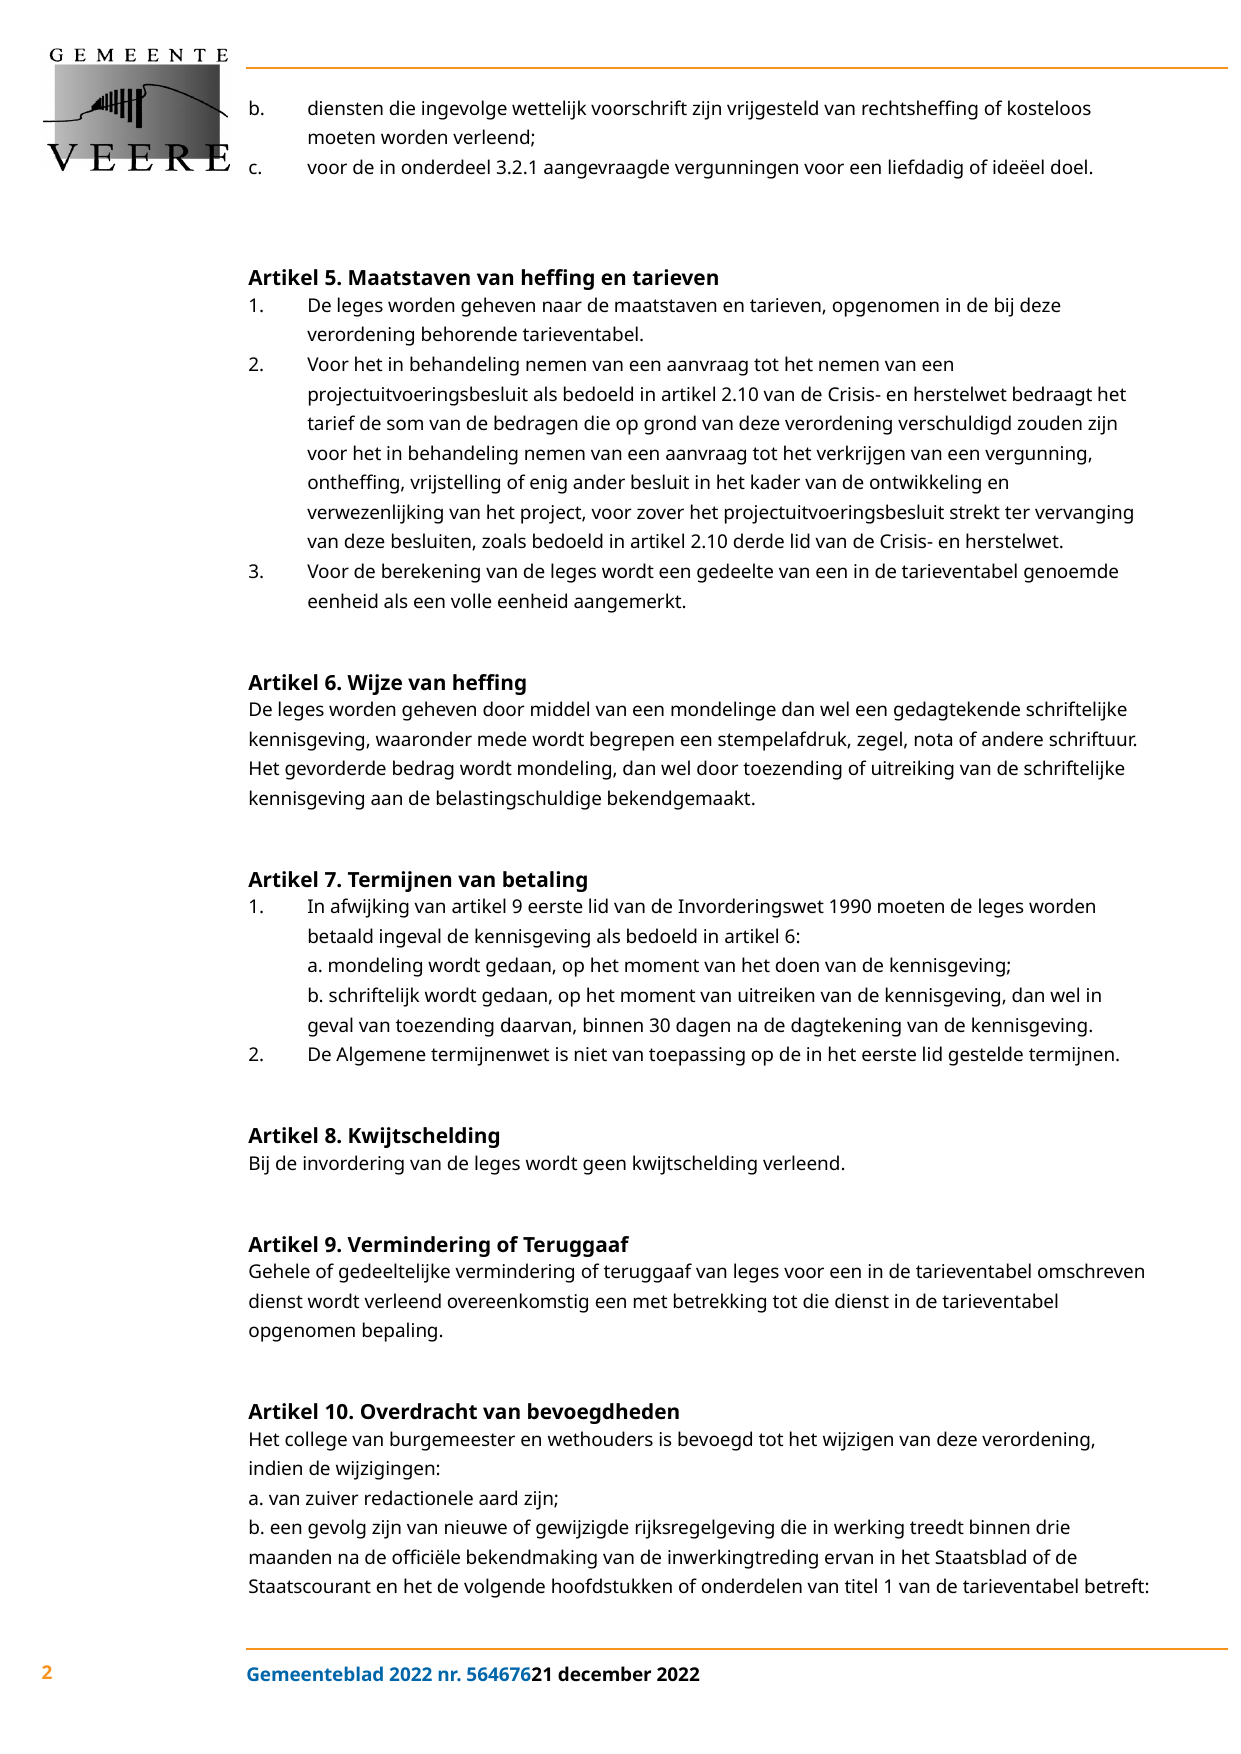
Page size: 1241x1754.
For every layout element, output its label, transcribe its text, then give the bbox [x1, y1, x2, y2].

list In afwijking van artikel 9 eerste lid van de Invorderingswet 1990 moeten de leges worden betaald ingeval de kennisgeving als bedoeld in artikel 6: [248, 893, 1152, 949]
text Bij de invordering van de leges wordt geen kwijtschelding verleend. [248, 1150, 1152, 1176]
text Artikel 9. Vermindering of Teruggaaf [248, 1230, 1152, 1258]
text b. een gevolg zijn van nieuwe of gewijzigde rijksregelgeving die in werking treedt binnen drie maanden na de officiële bekendmaking van de inwerkingtreding ervan in het Staatsblad of de Staatscourant en het de volgende hoofdstukken of onderdelen van titel 1 van de tarieventabel betreft: [248, 1514, 1152, 1599]
list a. mondeling wordt gedaan, op het moment van het doen van de kennisgeving; [248, 953, 1152, 978]
list De leges worden geheven naar de maatstaven en tarieven, opgenomen in de bij deze verordening behorende tarieventabel. [248, 292, 1152, 347]
list Voor de berekening van de leges wordt een gedeelte van een in de tarieventabel genoemde eenheid als een volle eenheid aangemerkt. [248, 558, 1152, 613]
list b. schriftelijk wordt gedaan, op het moment van uitreiken van de kennisgeving, dan wel in geval van toezending daarvan, binnen 30 dagen na de dagtekening van de kennisgeving. [248, 982, 1152, 1037]
text Artikel 5. Maatstaven van heffing en tarieven [248, 263, 1152, 292]
text Artikel 6. Wijze van heffing [248, 668, 1152, 696]
list Voor het in behandeling nemen van een aanvraag tot het nemen van een projectuitvoeringsbesluit als bedoeld in artikel 2.10 van de Crisis- en herstelwet bedraagt het tarief de som van de bedragen die op grond van deze verordening verschuldigd zouden zijn voor het in behandeling nemen van een aanvraag tot het verkrijgen van een vergunning, ontheffing, vrijstelling of enig ander besluit in het kader van de ontwikkeling en verwezenlijking van het project, voor zover het projectuitvoeringsbesluit strekt ter vervanging van deze besluiten, zoals bedoeld in artikel 2.10 derde lid van de Crisis- en herstelwet. [248, 351, 1152, 554]
list De Algemene termijnenwet is niet van toepassing op de in het eerste lid gestelde termijnen. [248, 1041, 1152, 1067]
text Artikel 10. Overdracht van bevoegdheden [248, 1397, 1152, 1426]
text a. van zuiver redactionele aard zijn; [248, 1485, 1152, 1511]
list diensten die ingevolge wettelijk voorschrift zijn vrijgesteld van rechtsheffing of kosteloos moeten worden verleend; [248, 95, 1152, 150]
list voor de in onderdeel 3.2.1 aangevraagde vergunningen voor een liefdadig of ideëel doel. [248, 154, 1152, 180]
text Het college van burgemeester en wethouders is bevoegd tot het wijzigen van deze verordening, indien de wijzigingen: [248, 1426, 1152, 1481]
text Gehele of gedeeltelijke vermindering of teruggaaf van leges voor een in de tarieventabel omschreven dienst wordt verleend overeenkomstig een met betrekking tot die dienst in de tarieventabel opgenomen bepaling. [248, 1258, 1152, 1343]
text Artikel 7. Termijnen van betaling [248, 865, 1152, 893]
text Artikel 8. Kwijtschelding [248, 1121, 1152, 1150]
picture [41, 47, 231, 172]
text De leges worden geheven door middel van een mondelinge dan wel een gedagtekende schriftelijke kennisgeving, waaronder mede wordt begrepen een stempelafdruk, zegel, nota of andere schriftuur. Het gevorderde bedrag wordt mondeling, dan wel door toezending of uitreiking van de schriftelijke kennisgeving aan de belastingschuldige bekendgemaakt. [248, 696, 1152, 811]
